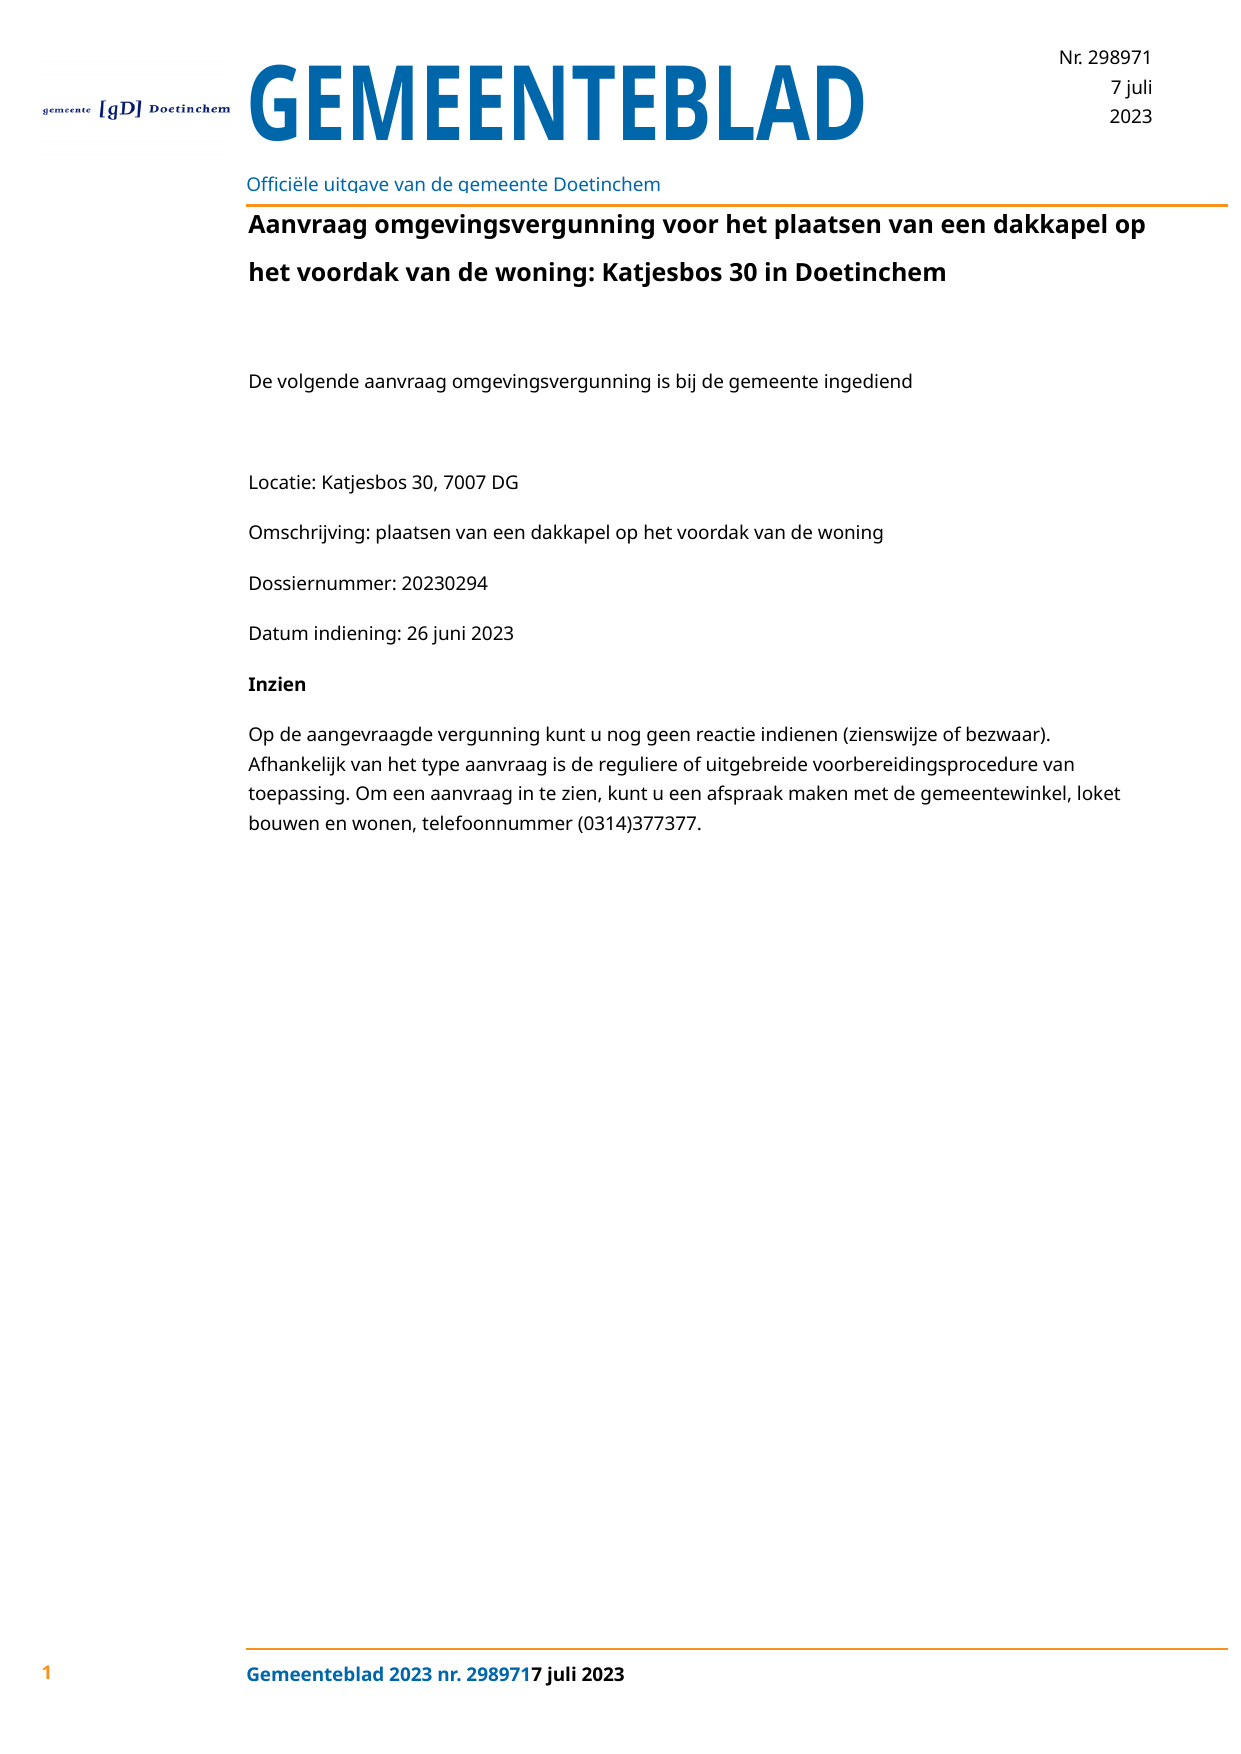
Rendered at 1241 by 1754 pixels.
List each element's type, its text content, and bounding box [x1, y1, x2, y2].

text De volgende aanvraag omgevingsvergunning is bij de gemeente ingediend [248, 368, 1152, 394]
text Omschrijving: plaatsen van een dakkapel op het voordak van de woning [248, 519, 1152, 545]
picture [41, 47, 231, 172]
text Locatie: Katjesbos 30, 7007 DG [248, 469, 1152, 495]
text Op de aangevraagde vergunning kunt u nog geen reactie indienen (zienswijze of bezwaar). Afhankelijk van het type aanvraag is de reguliere of uitgebreide voorbereidingsprocedure van toepassing. Om een aanvraag in te zien, kunt u een afspraak maken met de gemeentewinkel, loket bouwen en wonen, telefoonnummer (0314)377377. [248, 721, 1152, 836]
text Aanvraag omgevingsvergunning voor het plaatsen van een dakkapel op het voordak van de woning: Katjesbos 30 in Doetinchem [248, 207, 1152, 288]
text Inzien [248, 671, 1152, 697]
text Dossiernummer: 20230294 [248, 570, 1152, 596]
text Datum indiening: 26 juni 2023 [248, 620, 1152, 646]
